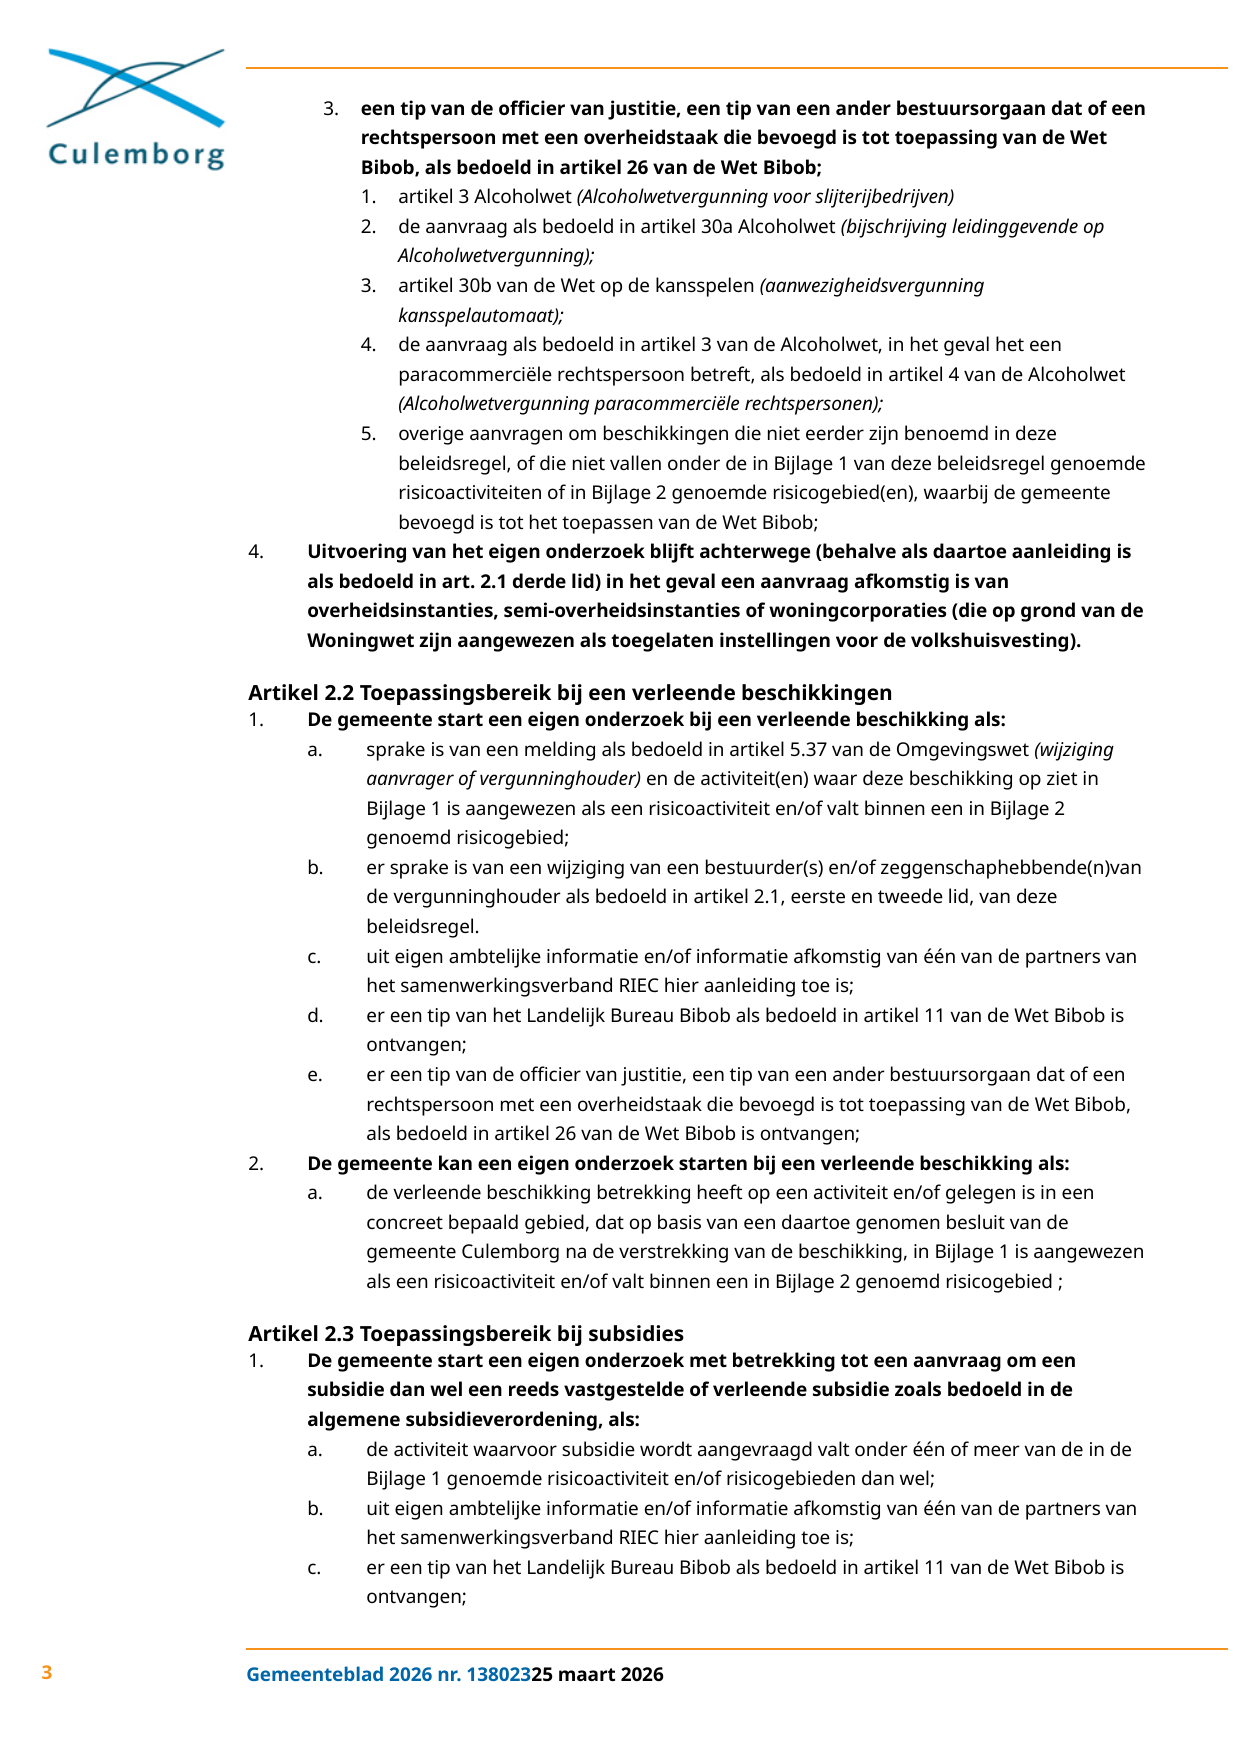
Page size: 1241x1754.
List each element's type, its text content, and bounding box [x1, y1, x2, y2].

text Artikel 2.2 Toepassingsbereik bij een verleende beschikkingen [248, 678, 1152, 706]
list De gemeente start een eigen onderzoek bij een verleende beschikking als: [248, 706, 1152, 732]
list artikel 30b van de Wet op de kansspelen (aanwezigheidsvergunning kansspelautomaat); [361, 272, 1152, 328]
list er een tip van de officier van justitie, een tip van een ander bestuursorgaan dat of een rechtspersoon met een overheidstaak die bevoegd is tot toepassing van de Wet Bibob, als bedoeld in artikel 26 van de Wet Bibob is ontvangen; [307, 1061, 1152, 1146]
list de activiteit waarvoor subsidie wordt aangevraagd valt onder één of meer van de in de Bijlage 1 genoemde risicoactiviteit en/of risicogebieden dan wel; [307, 1436, 1152, 1491]
list de aanvraag als bedoeld in artikel 30a Alcoholwet (bijschrijving leidinggevende op Alcoholwetvergunning); [361, 213, 1152, 268]
list sprake is van een melding als bedoeld in artikel 5.37 van de Omgevingswet (wijziging aanvrager of vergunninghouder) en de activiteit(en) waar deze beschikking op ziet in Bijlage 1 is aangewezen als een risicoactiviteit en/of valt binnen een in Bijlage 2 genoemd risicogebied; [307, 736, 1152, 850]
list de aanvraag als bedoeld in artikel 3 van de Alcoholwet, in het geval het een paracommerciële rechtspersoon betreft, als bedoeld in artikel 4 van de Alcoholwet (Alcoholwetvergunning paracommerciële rechtspersonen); [361, 331, 1152, 416]
list Uitvoering van het eigen onderzoek blijft achterwege (behalve als daartoe aanleiding is als bedoeld in art. 2.1 derde lid) in het geval een aanvraag afkomstig is van overheidsinstanties, semi-overheidsinstanties of woningcorporaties (die op grond van de Woningwet zijn aangewezen als toegelaten instellingen voor de volkshuisvesting). [248, 538, 1152, 653]
picture [41, 47, 231, 172]
list uit eigen ambtelijke informatie en/of informatie afkomstig van één van de partners van het samenwerkingsverband RIEC hier aanleiding toe is; [307, 1495, 1152, 1550]
list uit eigen ambtelijke informatie en/of informatie afkomstig van één van de partners van het samenwerkingsverband RIEC hier aanleiding toe is; [307, 943, 1152, 998]
list artikel 3 Alcoholwet (Alcoholwetvergunning voor slijterijbedrijven) [361, 183, 1152, 209]
list overige aanvragen om beschikkingen die niet eerder zijn benoemd in deze beleidsregel, of die niet vallen onder de in Bijlage 1 van deze beleidsregel genoemde risicoactiviteiten of in Bijlage 2 genoemde risicogebied(en), waarbij de gemeente bevoegd is tot het toepassen van de Wet Bibob; [361, 420, 1152, 535]
list een tip van de officier van justitie, een tip van een ander bestuursorgaan dat of een rechtspersoon met een overheidstaak die bevoegd is tot toepassing van de Wet Bibob, als bedoeld in artikel 26 van de Wet Bibob; [323, 95, 1152, 180]
list er een tip van het Landelijk Bureau Bibob als bedoeld in artikel 11 van de Wet Bibob is ontvangen; [307, 1554, 1152, 1609]
list er sprake is van een wijziging van een bestuurder(s) en/of zeggenschaphebbende(n)van de vergunninghouder als bedoeld in artikel 2.1, eerste en tweede lid, van deze beleidsregel. [307, 854, 1152, 939]
list er een tip van het Landelijk Bureau Bibob als bedoeld in artikel 11 van de Wet Bibob is ontvangen; [307, 1002, 1152, 1057]
list De gemeente kan een eigen onderzoek starten bij een verleende beschikking als: [248, 1150, 1152, 1176]
text Artikel 2.3 Toepassingsbereik bij subsidies [248, 1319, 1152, 1347]
list De gemeente start een eigen onderzoek met betrekking tot een aanvraag om een subsidie dan wel een reeds vastgestelde of verleende subsidie zoals bedoeld in de algemene subsidieverordening, als: [248, 1347, 1152, 1432]
list de verleende beschikking betrekking heeft op een activiteit en/of gelegen is in een concreet bepaald gebied, dat op basis van een daartoe genomen besluit van de gemeente Culemborg na de verstrekking van de beschikking, in Bijlage 1 is aangewezen als een risicoactiviteit en/of valt binnen een in Bijlage 2 genoemd risicogebied ; [307, 1179, 1152, 1294]
